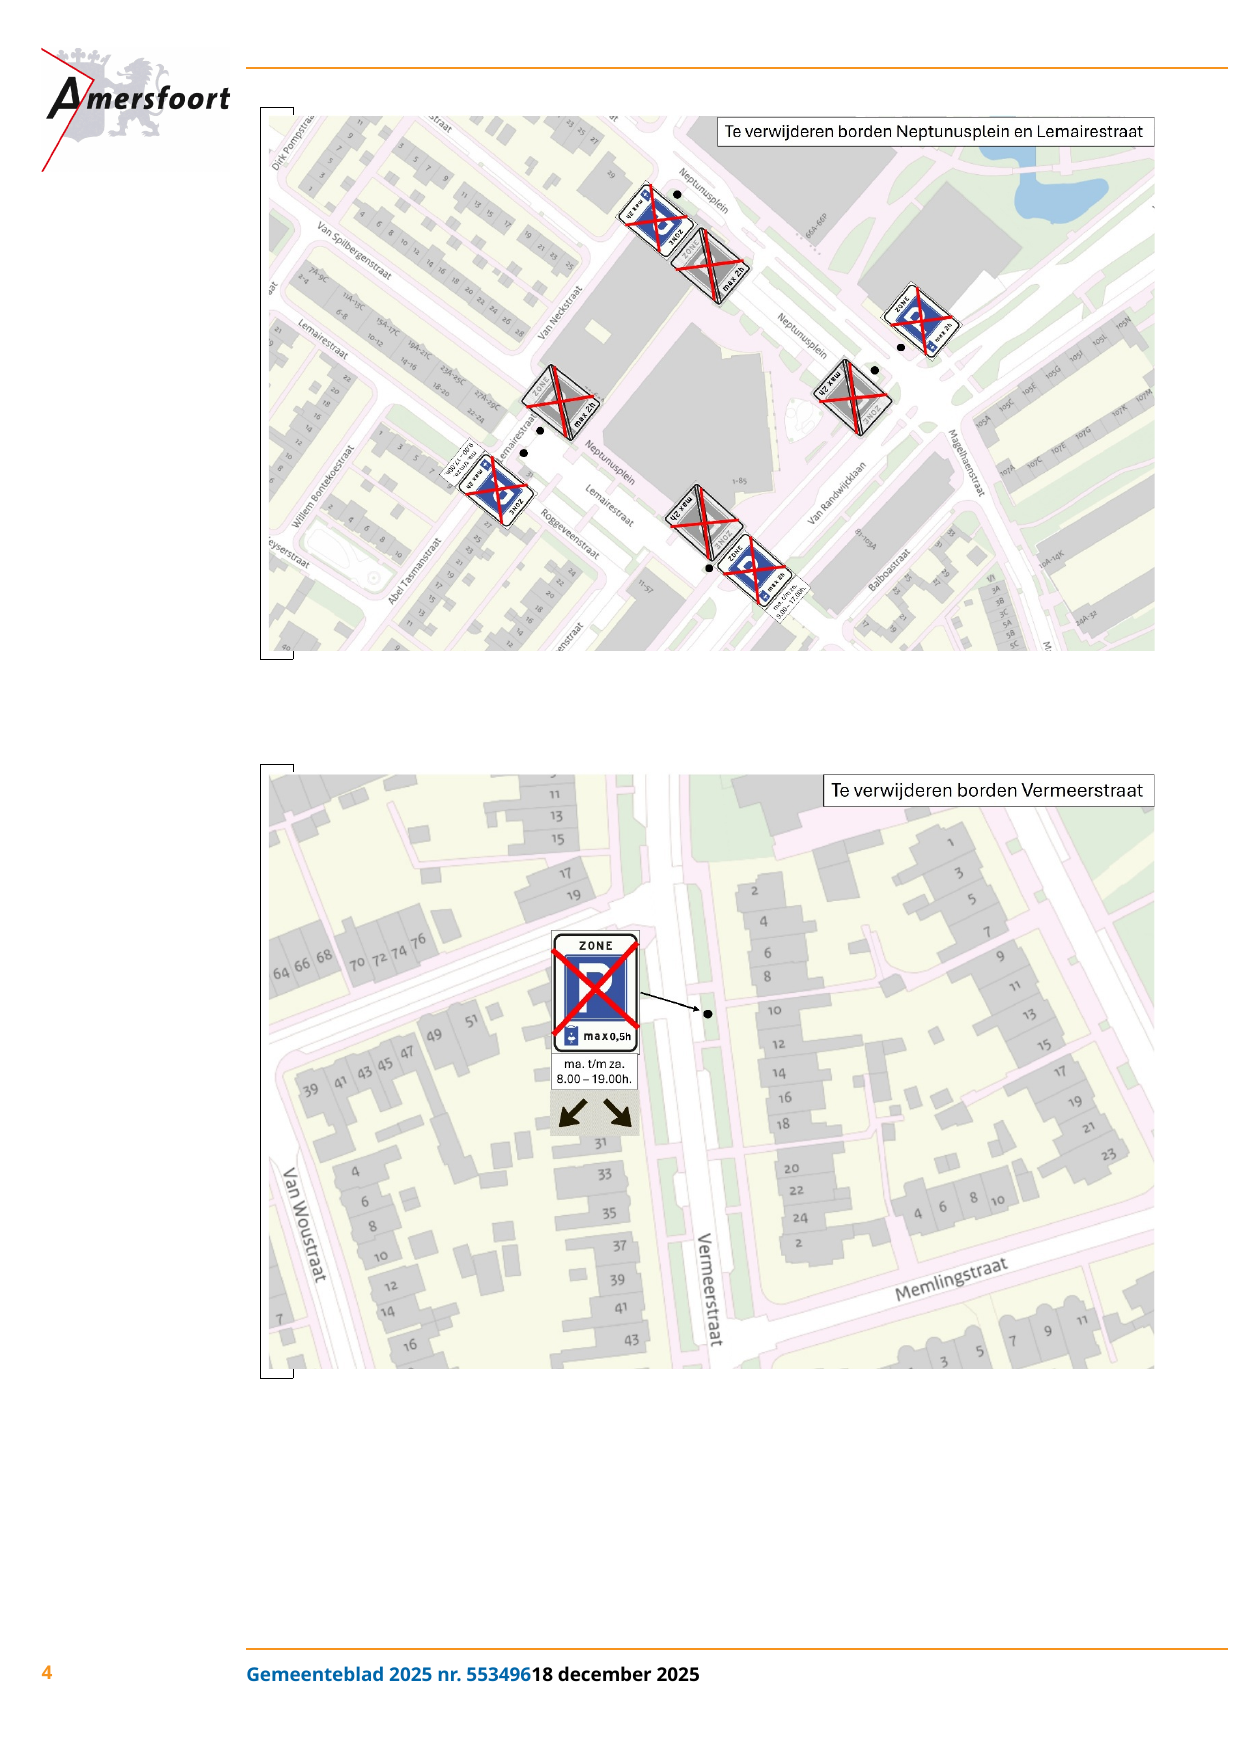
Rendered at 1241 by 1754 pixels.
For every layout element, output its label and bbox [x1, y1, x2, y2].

picture [268, 115, 1155, 651]
picture [41, 47, 231, 172]
picture [268, 772, 1155, 1369]
